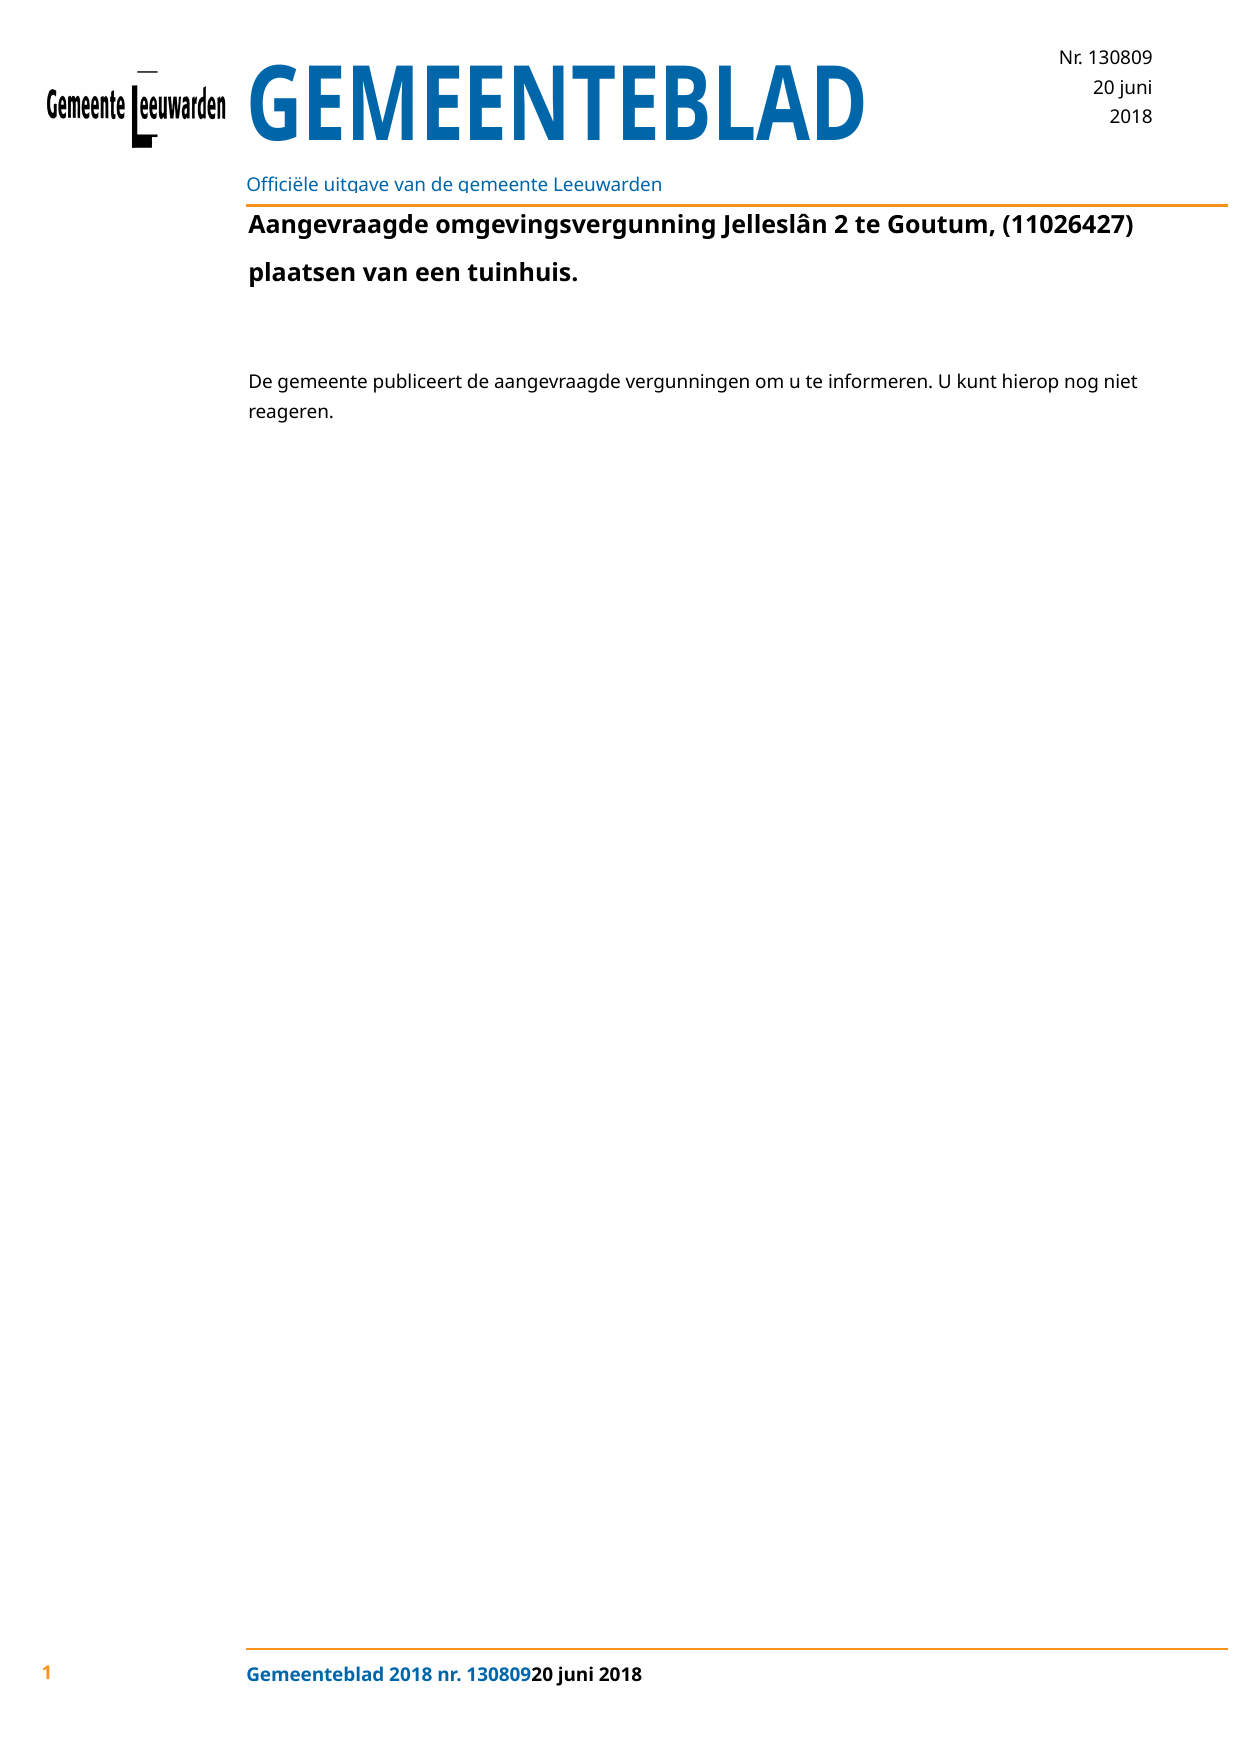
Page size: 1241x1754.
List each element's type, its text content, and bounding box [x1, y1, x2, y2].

text De gemeente publiceert de aangevraagde vergunningen om u te informeren. U kunt hierop nog niet reageren. [248, 368, 1152, 424]
picture [41, 47, 231, 172]
text Aangevraagde omgevingsvergunning Jelleslân 2 te Goutum, (11026427) plaatsen van een tuinhuis. [248, 207, 1152, 288]
